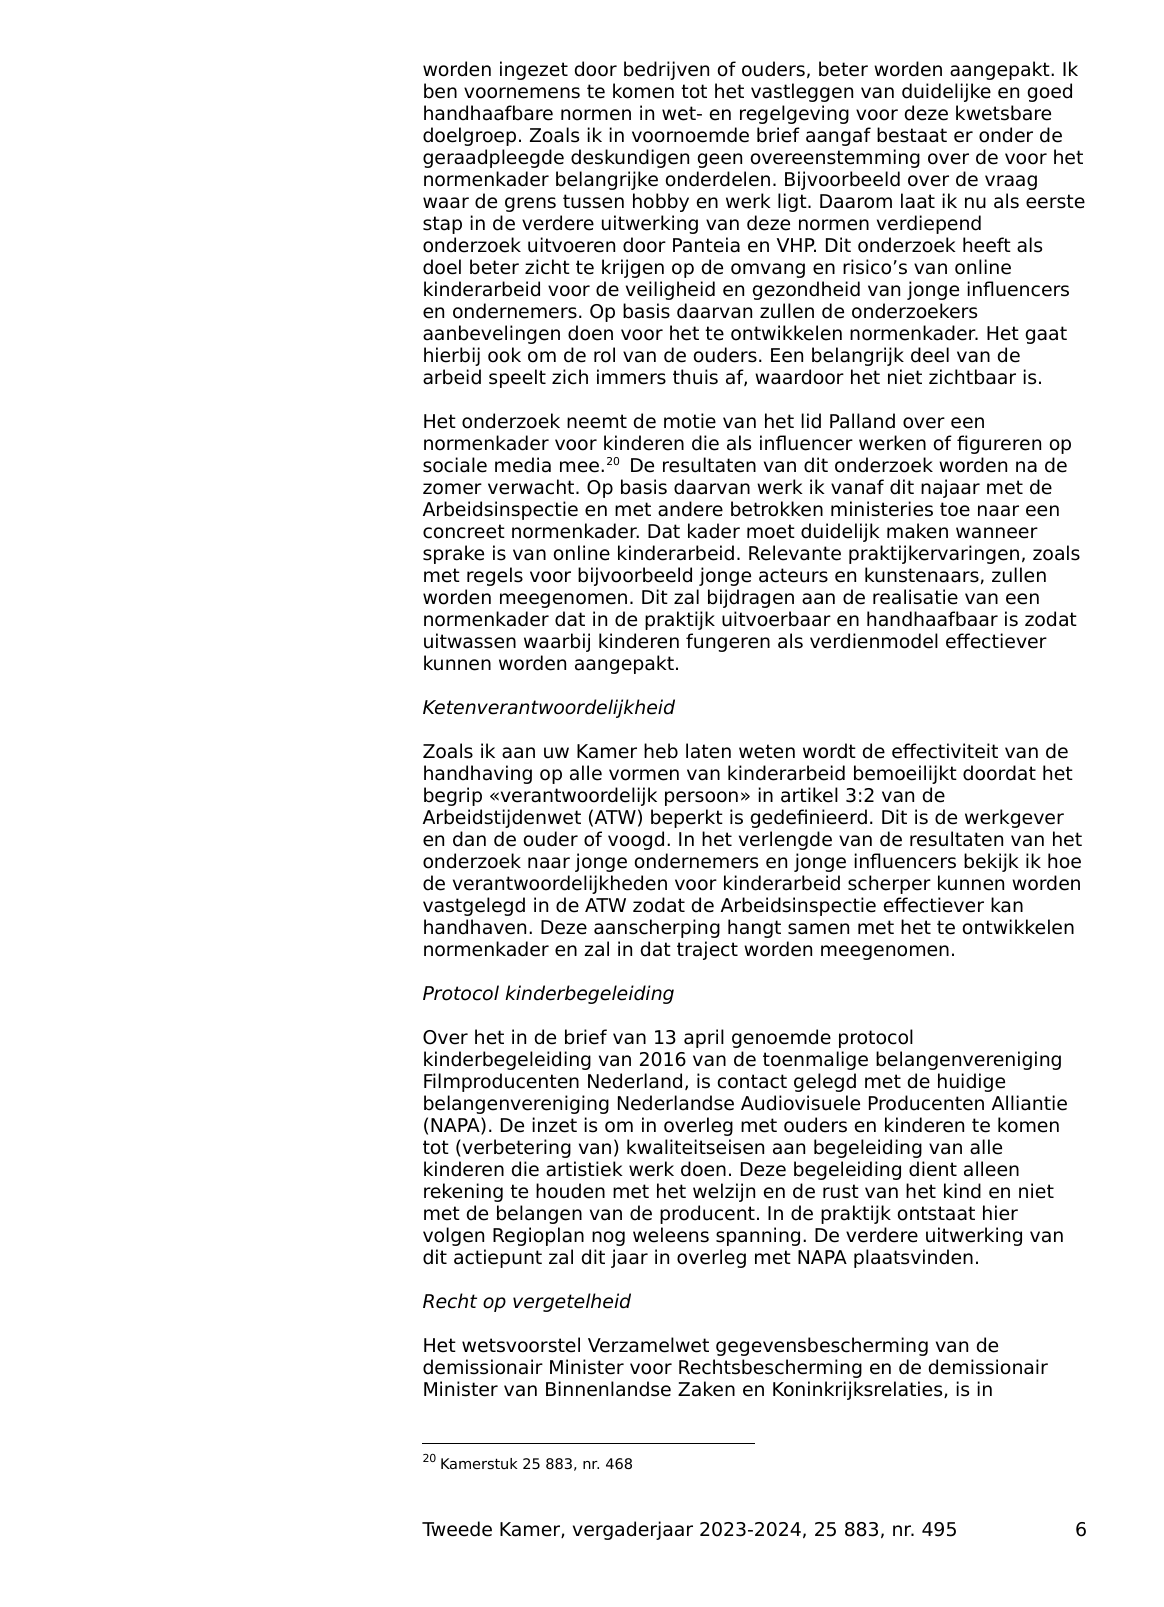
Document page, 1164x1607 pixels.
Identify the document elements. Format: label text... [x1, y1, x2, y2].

text Het onderzoek neemt de motie van het lid Palland over een normenkader voor kinderen die als influencer werken of figureren op sociale media mee. De resultaten van dit onderzoek worden na de zomer verwacht. Op basis daarvan werk ik vanaf dit najaar met de Arbeidsinspectie en met andere betrokken ministeries toe naar een concreet normenkader. Dat kader moet duidelijk maken wanneer sprake is van online kinderarbeid. Relevante praktijkervaringen, zoals met regels voor bijvoorbeeld jonge acteurs en kunstenaars, zullen worden meegenomen. Dit zal bijdragen aan de realisatie van een normenkader dat in de praktijk uitvoerbaar en handhaafbaar is zodat uitwassen waarbij kinderen fungeren als verdienmodel effectiever kunnen worden aangepakt. [422, 411, 1087, 675]
text Het wetsvoorstel Verzamelwet gegevensbescherming van de demissionair Minister voor Rechtsbescherming en de demissionair Minister van Binnenlandse Zaken en Koninkrijksrelaties, is in [422, 1335, 1087, 1401]
subtitle Recht op vergetelheid [422, 1291, 1087, 1313]
text worden ingezet door bedrijven of ouders, beter worden aangepakt. Ik ben voornemens te komen tot het vastleggen van duidelijke en goed handhaafbare normen in wet- en regelgeving voor deze kwetsbare doelgroep. Zoals ik in voornoemde brief aangaf bestaat er onder de geraadpleegde deskundigen geen overeenstemming over de voor het normenkader belangrijke onderdelen. Bijvoorbeeld over de vraag waar de grens tussen hobby en werk ligt. Daarom laat ik nu als eerste stap in de verdere uitwerking van deze normen verdiepend onderzoek uitvoeren door Panteia en VHP. Dit onderzoek heeft als doel beter zicht te krijgen op de omvang en risico’s van online kinderarbeid voor de veiligheid en gezondheid van jonge influencers en ondernemers. Op basis daarvan zullen de onderzoekers aanbevelingen doen voor het te ontwikkelen normenkader. Het gaat hierbij ook om de rol van de ouders. Een belangrijk deel van de arbeid speelt zich immers thuis af, waardoor het niet zichtbaar is. [422, 59, 1087, 389]
text Zoals ik aan uw Kamer heb laten weten wordt de effectiviteit van de handhaving op alle vormen van kinderarbeid bemoeilijkt doordat het begrip «verantwoordelijk persoon» in artikel 3:2 van de Arbeidstijdenwet (ATW) beperkt is gedefinieerd. Dit is de werkgever en dan de ouder of voogd. In het verlengde van de resultaten van het onderzoek naar jonge ondernemers en jonge influencers bekijk ik hoe de verantwoordelijkheden voor kinderarbeid scherper kunnen worden vastgelegd in de ATW zodat de Arbeidsinspectie effectiever kan handhaven. Deze aanscherping hangt samen met het te ontwikkelen normenkader en zal in dat traject worden meegenomen. [422, 741, 1087, 961]
subtitle Ketenverantwoordelijkheid [422, 697, 1087, 719]
subtitle Protocol kinderbegeleiding [422, 983, 1087, 1005]
text Kamerstuk 25 883, nr. 468 [422, 1452, 1087, 1474]
text Over het in de brief van 13 april genoemde protocol kinderbegeleiding van 2016 van de toenmalige belangenvereniging Filmproducenten Nederland, is contact gelegd met de huidige belangenvereniging Nederlandse Audiovisuele Producenten Alliantie (NAPA). De inzet is om in overleg met ouders en kinderen te komen tot (verbetering van) kwaliteitseisen aan begeleiding van alle kinderen die artistiek werk doen. Deze begeleiding dient alleen rekening te houden met het welzijn en de rust van het kind en niet met de belangen van de producent. In de praktijk ontstaat hier volgen Regioplan nog weleens spanning. De verdere uitwerking van dit actiepunt zal dit jaar in overleg met NAPA plaatsvinden. [422, 1027, 1087, 1269]
